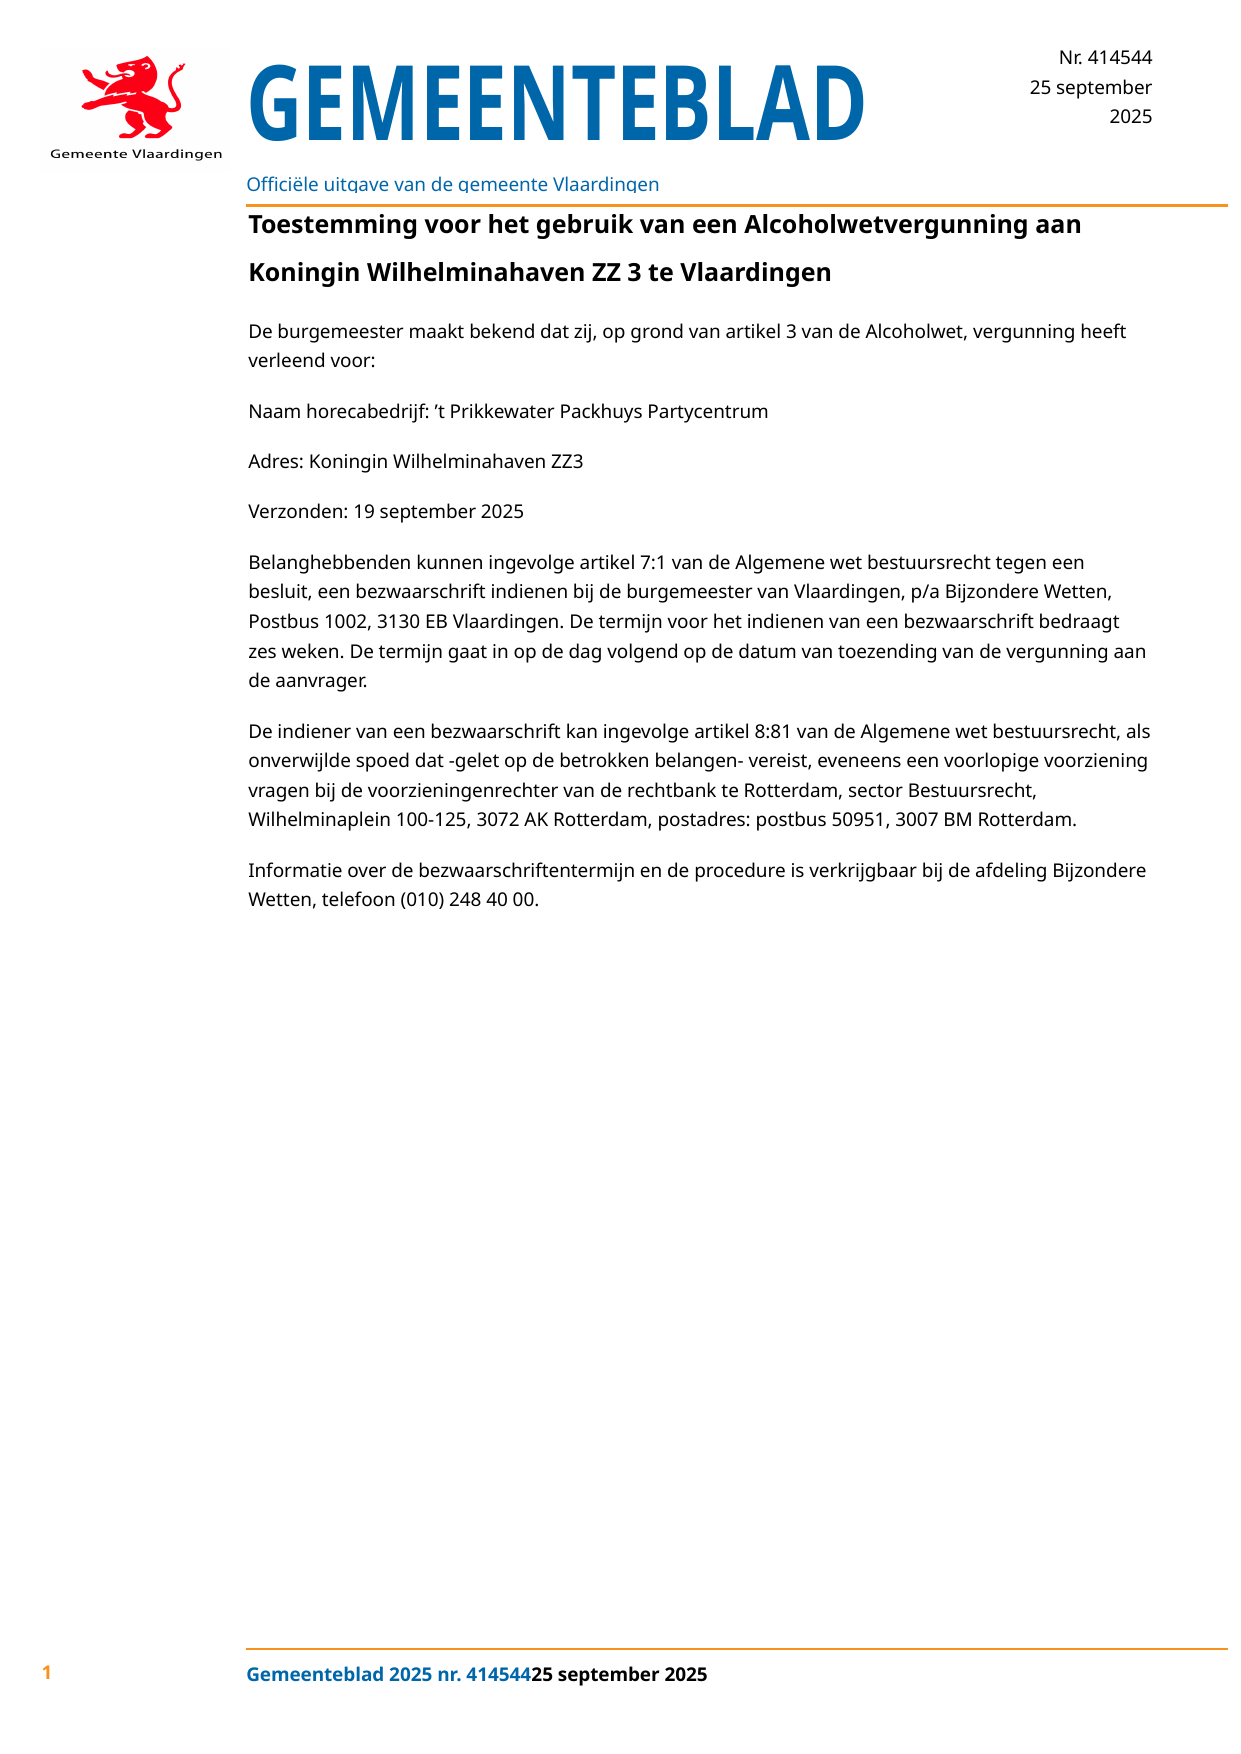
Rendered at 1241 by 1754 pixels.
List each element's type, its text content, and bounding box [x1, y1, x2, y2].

text De indiener van een bezwaarschrift kan ingevolge artikel 8:81 van de Algemene wet bestuursrecht, als onverwijlde spoed dat -gelet op de betrokken belangen- vereist, eveneens een voorlopige voorziening vragen bij de voorzieningenrechter van de rechtbank te Rotterdam, sector Bestuursrecht, Wilhelminaplein 100-125, 3072 AK Rotterdam, postadres: postbus 50951, 3007 BM Rotterdam. [248, 718, 1152, 832]
text Adres: Koningin Wilhelminahaven ZZ3 [248, 448, 1152, 474]
text De burgemeester maakt bekend dat zij, op grond van artikel 3 van de Alcoholwet, vergunning heeft verleend voor: [248, 318, 1152, 373]
text Toestemming voor het gebruik van een Alcoholwetvergunning aan Koningin Wilhelminahaven ZZ 3 te Vlaardingen [248, 207, 1152, 288]
picture [41, 47, 231, 172]
text Belanghebbenden kunnen ingevolge artikel 7:1 van de Algemene wet bestuursrecht tegen een besluit, een bezwaarschrift indienen bij de burgemeester van Vlaardingen, p/a Bijzondere Wetten, Postbus 1002, 3130 EB Vlaardingen. De termijn voor het indienen van een bezwaarschrift bedraagt zes weken. De termijn gaat in op de dag volgend op de datum van toezending van de vergunning aan de aanvrager. [248, 549, 1152, 693]
text Informatie over de bezwaarschriftentermijn en de procedure is verkrijgbaar bij de afdeling Bijzondere Wetten, telefoon (010) 248 40 00. [248, 857, 1152, 912]
text Verzonden: 19 september 2025 [248, 499, 1152, 524]
text Naam horecabedrijf: ’t Prikkewater Packhuys Partycentrum [248, 398, 1152, 424]
